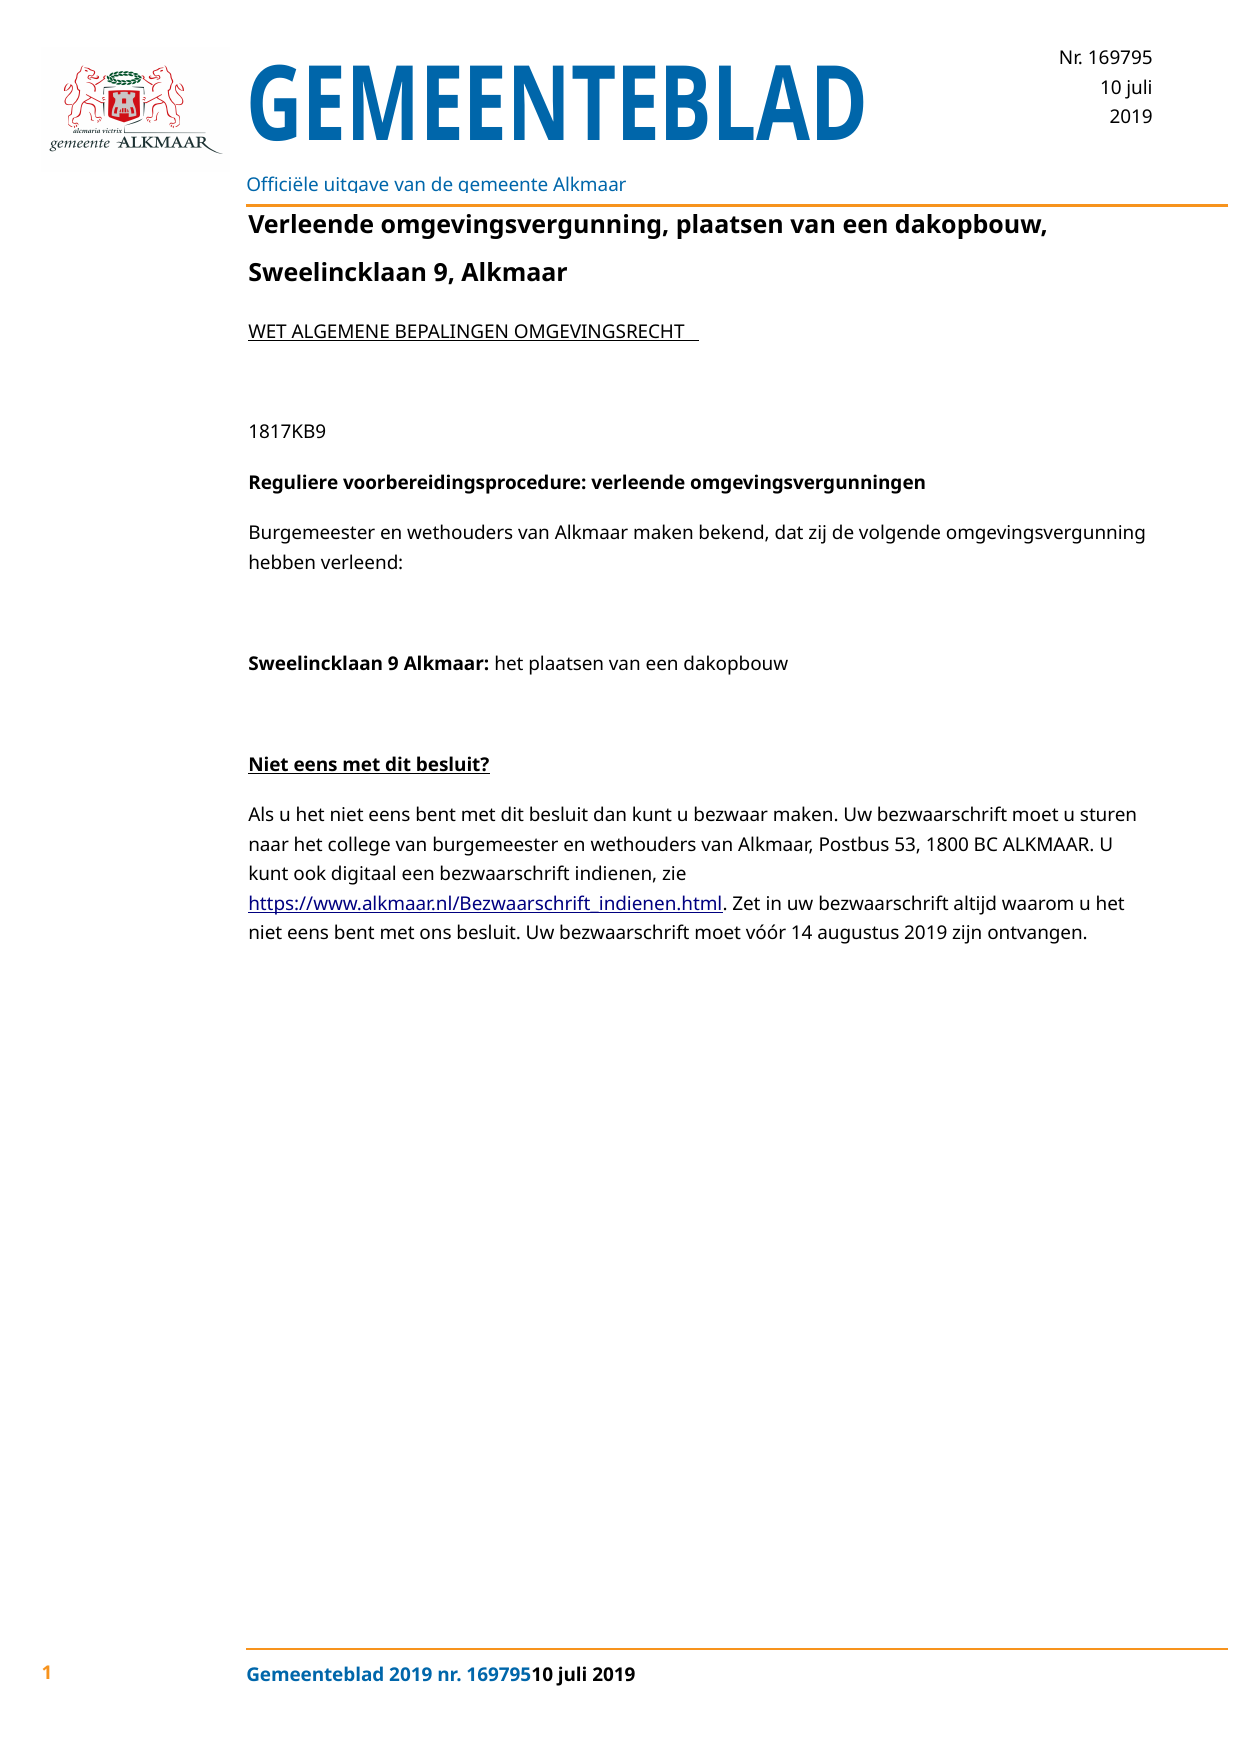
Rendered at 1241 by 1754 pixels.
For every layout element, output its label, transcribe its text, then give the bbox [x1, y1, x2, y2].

picture [41, 47, 231, 172]
text Reguliere voorbereidingsprocedure: verleende omgevingsvergunningen [248, 469, 1152, 495]
text Als u het niet eens bent met dit besluit dan kunt u bezwaar maken. Uw bezwaarschrift moet u sturen naar het college van burgemeester en wethouders van Alkmaar, Postbus 53, 1800 BC ALKMAAR. U kunt ook digitaal een bezwaarschrift indienen, zie https://www.alkmaar.nl/Bezwaarschrift_indienen.html. Zet in uw bezwaarschrift altijd waarom u het niet eens bent met ons besluit. Uw bezwaarschrift moet vóór 14 augustus 2019 zijn ontvangen. [248, 801, 1152, 945]
text Verleende omgevingsvergunning, plaatsen van een dakopbouw, Sweelincklaan 9, Alkmaar [248, 207, 1152, 288]
text Sweelincklaan 9 Alkmaar: het plaatsen van een dakopbouw [248, 650, 1152, 676]
text WET ALGEMENE BEPALINGEN OMGEVINGSRECHT [248, 318, 1152, 344]
text Burgemeester en wethouders van Alkmaar maken bekend, dat zij de volgende omgevingsvergunning hebben verleend: [248, 519, 1152, 575]
text Niet eens met dit besluit? [248, 751, 1152, 777]
text 1817KB9 [248, 419, 1152, 444]
